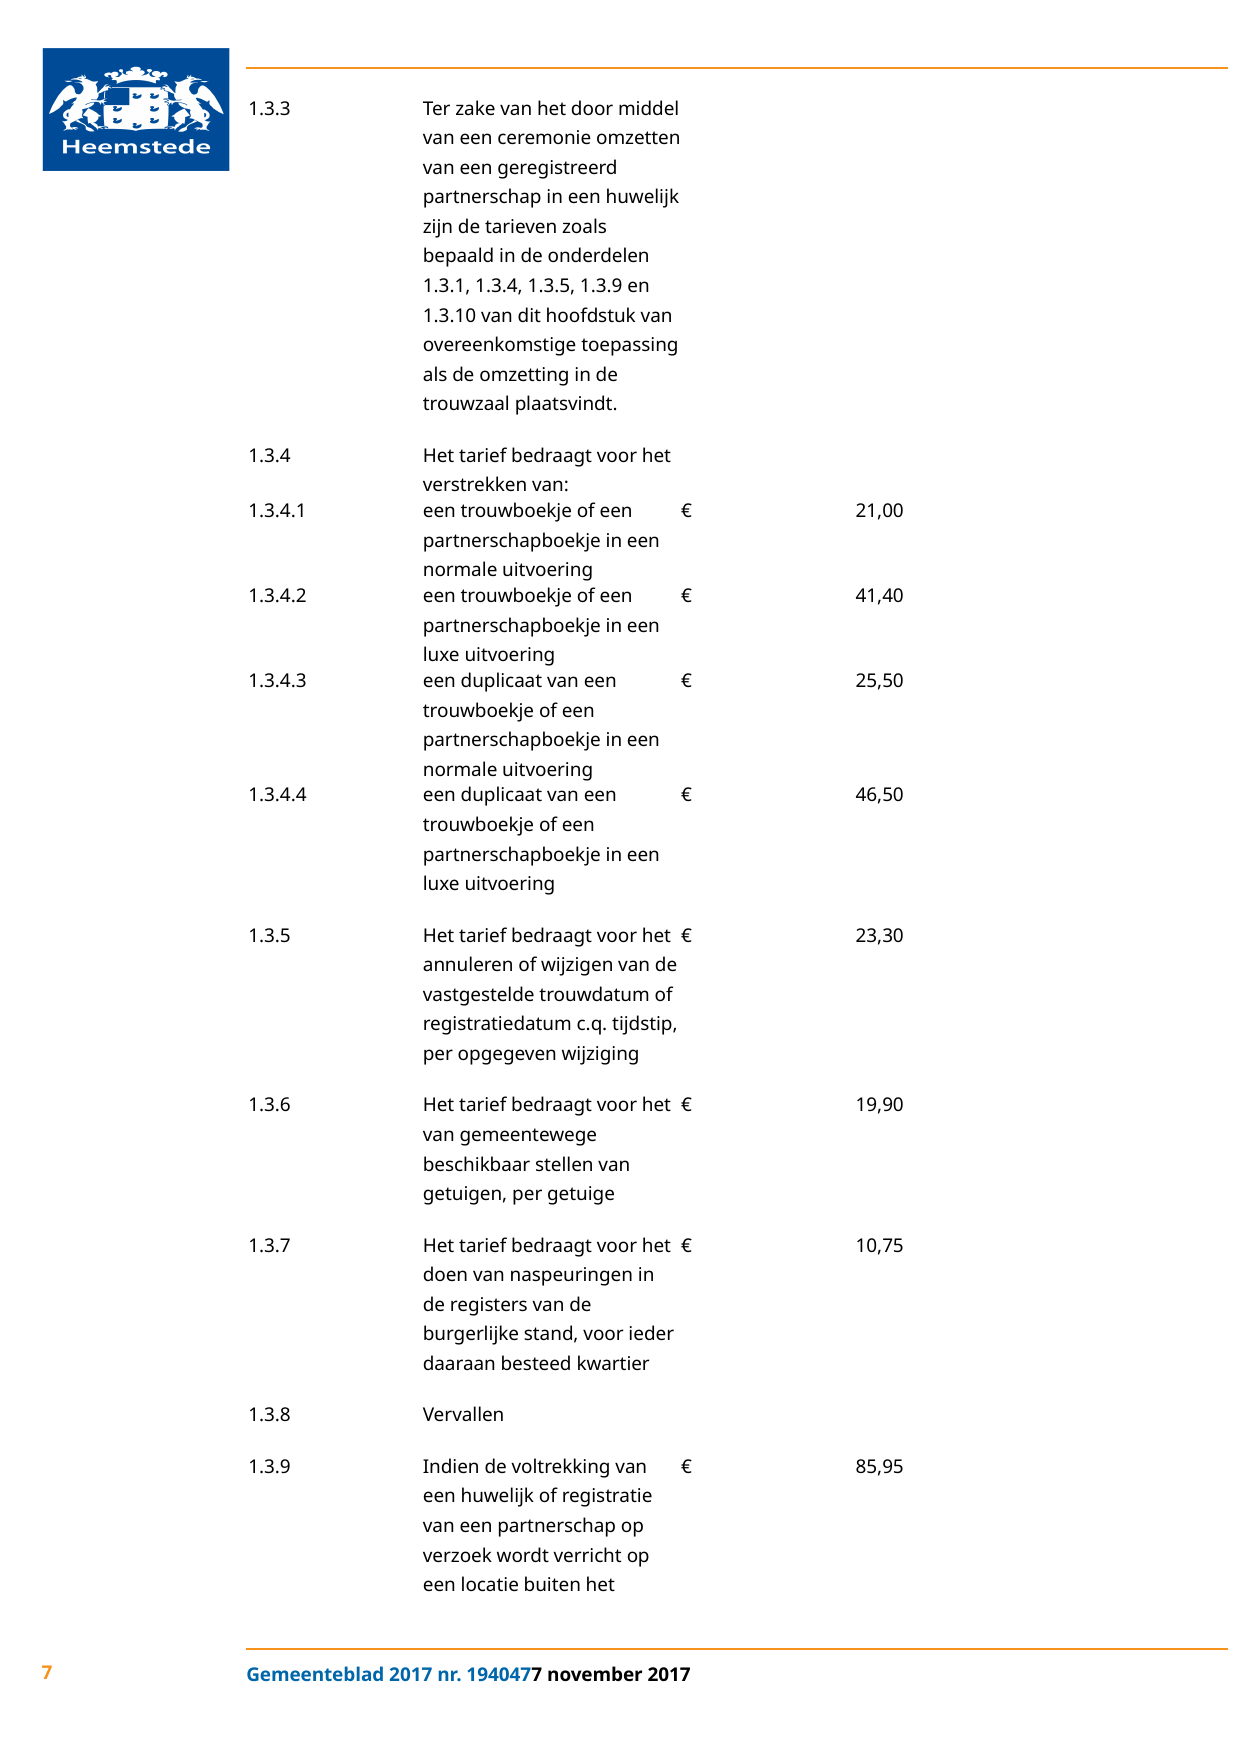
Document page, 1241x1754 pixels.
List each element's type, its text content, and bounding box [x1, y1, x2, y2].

table_cell 1.3.4.4 [248, 782, 423, 896]
table_cell € [681, 667, 855, 782]
table_cell € [681, 782, 855, 896]
table_cell [423, 1066, 681, 1092]
table_cell [248, 1066, 423, 1092]
table_cell [681, 896, 855, 922]
table_cell een duplicaat van een trouwboekje of een partnerschapboekje in een normale uitvoering [423, 667, 681, 782]
table_cell [681, 95, 855, 416]
table_cell [681, 1376, 855, 1402]
table_cell [423, 1206, 681, 1232]
table_cell 1.3.8 [248, 1402, 423, 1427]
table_cell 1.3.4 [248, 442, 423, 497]
table_cell Vervallen [423, 1402, 681, 1427]
table_cell 41,40 [855, 582, 1152, 667]
table_cell [855, 1066, 1152, 1092]
table_cell Het tarief bedraagt voor het van gemeentewege beschikbaar stellen van getuigen, per getuige [423, 1092, 681, 1206]
table_cell 1.3.4.2 [248, 582, 423, 667]
table_cell 1.3.4.1 [248, 498, 423, 582]
table_cell [681, 1428, 855, 1453]
table_cell Het tarief bedraagt voor het verstrekken van: [423, 442, 681, 497]
table_cell Indien de voltrekking van een huwelijk of registratie van een partnerschap op verzoek wordt verricht op een locatie buiten het [423, 1453, 681, 1597]
table_cell € [681, 1232, 855, 1376]
table_cell 1.3.5 [248, 922, 423, 1066]
table_cell [423, 1428, 681, 1453]
table_cell 25,50 [855, 667, 1152, 782]
table_cell 21,00 [855, 498, 1152, 582]
table_cell [681, 1066, 855, 1092]
table_cell een trouwboekje of een partnerschapboekje in een normale uitvoering [423, 498, 681, 582]
table_cell 1.3.9 [248, 1453, 423, 1597]
picture [41, 47, 231, 172]
table_cell € [681, 1092, 855, 1206]
table_cell [855, 1428, 1152, 1453]
table_cell een duplicaat van een trouwboekje of een partnerschapboekje in een luxe uitvoering [423, 782, 681, 896]
table_cell [855, 1206, 1152, 1232]
table_cell € [681, 922, 855, 1066]
table_cell [248, 416, 423, 442]
table_cell 1.3.3 [248, 95, 423, 416]
table_cell [248, 1376, 423, 1402]
table_cell 19,90 [855, 1092, 1152, 1206]
table_cell [681, 442, 855, 497]
table_cell [855, 442, 1152, 497]
table_cell [855, 95, 1152, 416]
table_cell Het tarief bedraagt voor het annuleren of wijzigen van de vastgestelde trouwdatum of registratiedatum c.q. tijdstip, per opgegeven wijziging [423, 922, 681, 1066]
table_cell [855, 1402, 1152, 1427]
table_cell [248, 1206, 423, 1232]
table_cell 10,75 [855, 1232, 1152, 1376]
table_cell [248, 896, 423, 922]
table_cell [855, 1376, 1152, 1402]
table_cell [681, 1206, 855, 1232]
table_cell Ter zake van het door middel van een ceremonie omzetten van een geregistreerd partnerschap in een huwelijk zijn de tarieven zoals bepaald in de onderdelen 1.3.1, 1.3.4, 1.3.5, 1.3.9 en 1.3.10 van dit hoofdstuk van overeenkomstige toepassing als de omzetting in de trouwzaal plaatsvindt. [423, 95, 681, 416]
table_cell [423, 1376, 681, 1402]
table_cell 1.3.6 [248, 1092, 423, 1206]
table_cell € [681, 1453, 855, 1597]
table_cell 85,95 [855, 1453, 1152, 1597]
table_cell [248, 1428, 423, 1453]
table_cell € [681, 498, 855, 582]
table_cell [423, 416, 681, 442]
table_cell [855, 416, 1152, 442]
table_cell € [681, 582, 855, 667]
table_cell een trouwboekje of een partnerschapboekje in een luxe uitvoering [423, 582, 681, 667]
table_cell 1.3.4.3 [248, 667, 423, 782]
table_cell [423, 896, 681, 922]
table_cell 23,30 [855, 922, 1152, 1066]
table_cell [681, 416, 855, 442]
table_cell [855, 896, 1152, 922]
table_cell 46,50 [855, 782, 1152, 896]
table_cell [681, 1402, 855, 1427]
table_cell 1.3.7 [248, 1232, 423, 1376]
table_cell Het tarief bedraagt voor het doen van naspeuringen in de registers van de burgerlijke stand, voor ieder daaraan besteed kwartier [423, 1232, 681, 1376]
